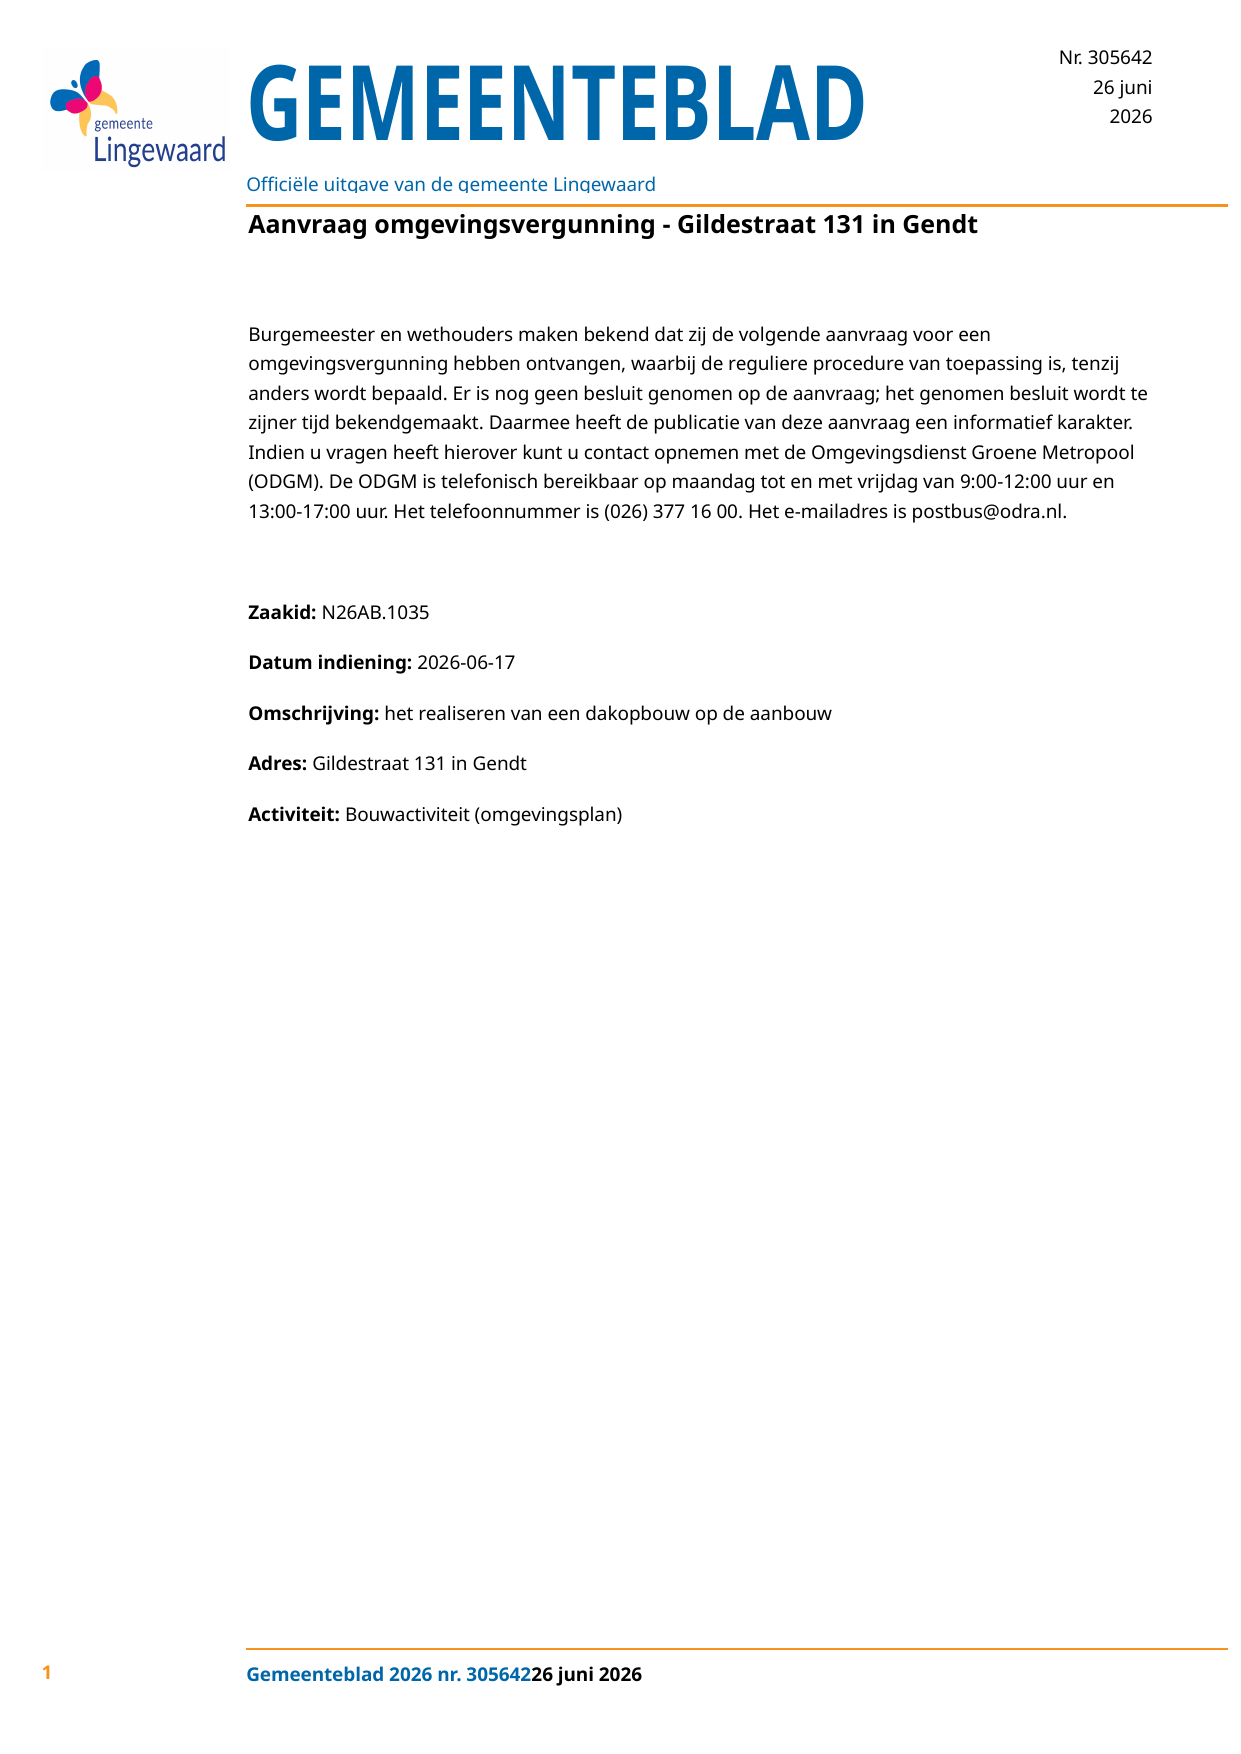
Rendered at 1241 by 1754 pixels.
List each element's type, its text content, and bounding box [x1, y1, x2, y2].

picture [41, 47, 231, 172]
text Datum indiening: 2026-06-17 [248, 649, 1152, 675]
text Activiteit: Bouwactiviteit (omgevingsplan) [248, 801, 1152, 826]
text Aanvraag omgevingsvergunning - Gildestraat 131 in Gendt [248, 207, 1152, 241]
text Adres: Gildestraat 131 in Gendt [248, 750, 1152, 776]
text Zaakid: N26AB.1035 [248, 599, 1152, 625]
text Omschrijving: het realiseren van een dakopbouw op de aanbouw [248, 700, 1152, 726]
text Burgemeester en wethouders maken bekend dat zij de volgende aanvraag voor een omgevingsvergunning hebben ontvangen, waarbij de reguliere procedure van toepassing is, tenzij anders wordt bepaald. Er is nog geen besluit genomen op de aanvraag; het genomen besluit wordt te zijner tijd bekendgemaakt. Daarmee heeft de publicatie van deze aanvraag een informatief karakter. Indien u vragen heeft hierover kunt u contact opnemen met de Omgevingsdienst Groene Metropool (ODGM). De ODGM is telefonisch bereikbaar op maandag tot en met vrijdag van 9:00-12:00 uur en 13:00-17:00 uur. Het telefoonnummer is (026) 377 16 00. Het e-mailadres is postbus@odra.nl. [248, 321, 1152, 524]
